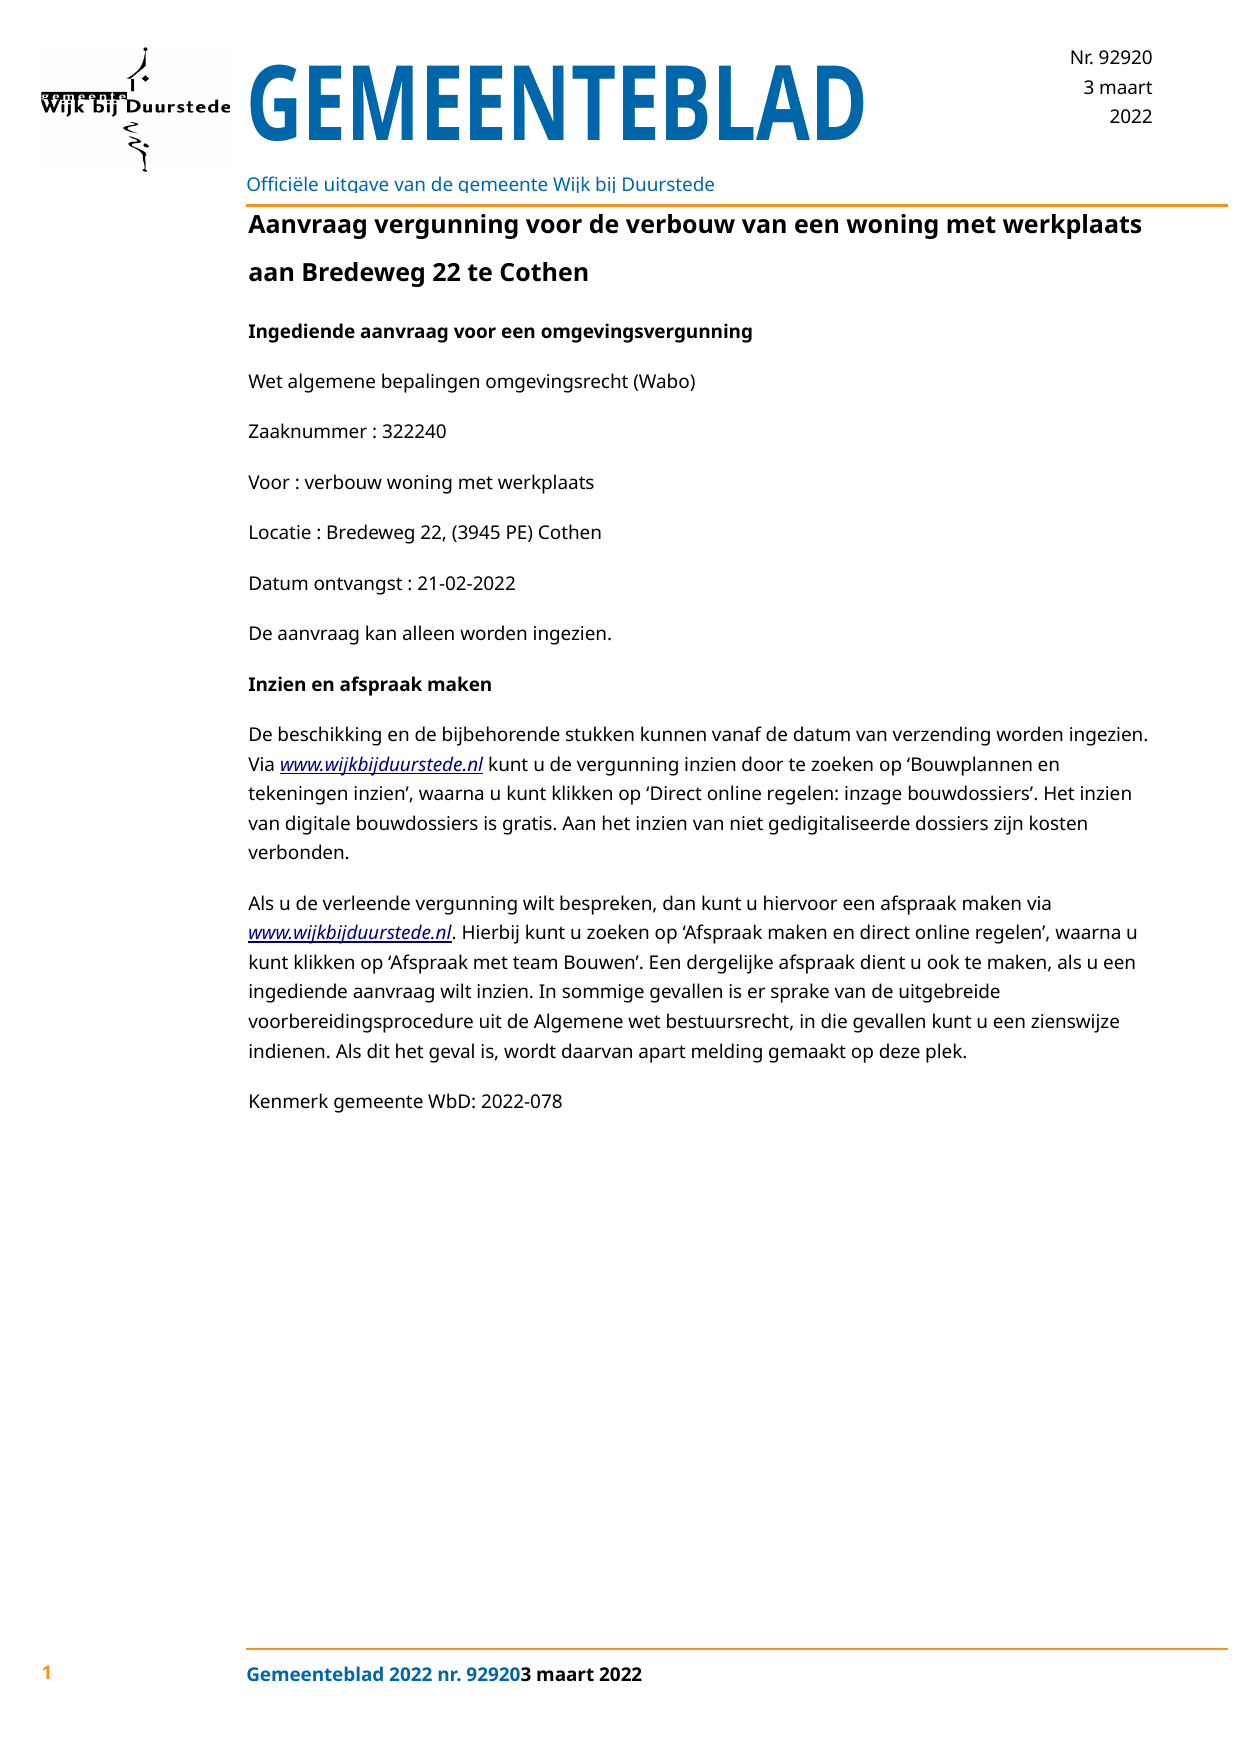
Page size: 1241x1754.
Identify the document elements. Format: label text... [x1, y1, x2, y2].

text Inzien en afspraak maken [248, 671, 1152, 697]
text Datum ontvangst : 21-02-2022 [248, 570, 1152, 596]
text Locatie : Bredeweg 22, (3945 PE) Cothen [248, 519, 1152, 545]
picture [41, 47, 231, 172]
text De beschikking en de bijbehorende stukken kunnen vanaf de datum van verzending worden ingezien. Via www.wijkbijduurstede.nl kunt u de vergunning inzien door te zoeken op ‘Bouwplannen en tekeningen inzien’, waarna u kunt klikken op ‘Direct online regelen: inzage bouwdossiers’. Het inzien van digitale bouwdossiers is gratis. Aan het inzien van niet gedigitaliseerde dossiers zijn kosten verbonden. [248, 721, 1152, 865]
text Ingediende aanvraag voor een omgevingsvergunning [248, 318, 1152, 344]
text Wet algemene bepalingen omgevingsrecht (Wabo) [248, 368, 1152, 394]
text Zaaknummer : 322240 [248, 419, 1152, 444]
text Als u de verleende vergunning wilt bespreken, dan kunt u hiervoor een afspraak maken via www.wijkbijduurstede.nl. Hierbij kunt u zoeken op ‘Afspraak maken en direct online regelen’, waarna u kunt klikken op ‘Afspraak met team Bouwen’. Een dergelijke afspraak dient u ook te maken, als u een ingediende aanvraag wilt inzien. In sommige gevallen is er sprake van de uitgebreide voorbereidingsprocedure uit de Algemene wet bestuursrecht, in die gevallen kunt u een zienswijze indienen. Als dit het geval is, wordt daarvan apart melding gemaakt op deze plek. [248, 890, 1152, 1064]
text Kenmerk gemeente WbD: 2022-078 [248, 1088, 1152, 1114]
text Voor : verbouw woning met werkplaats [248, 469, 1152, 495]
text De aanvraag kan alleen worden ingezien. [248, 620, 1152, 646]
text Aanvraag vergunning voor de verbouw van een woning met werkplaats aan Bredeweg 22 te Cothen [248, 207, 1152, 288]
